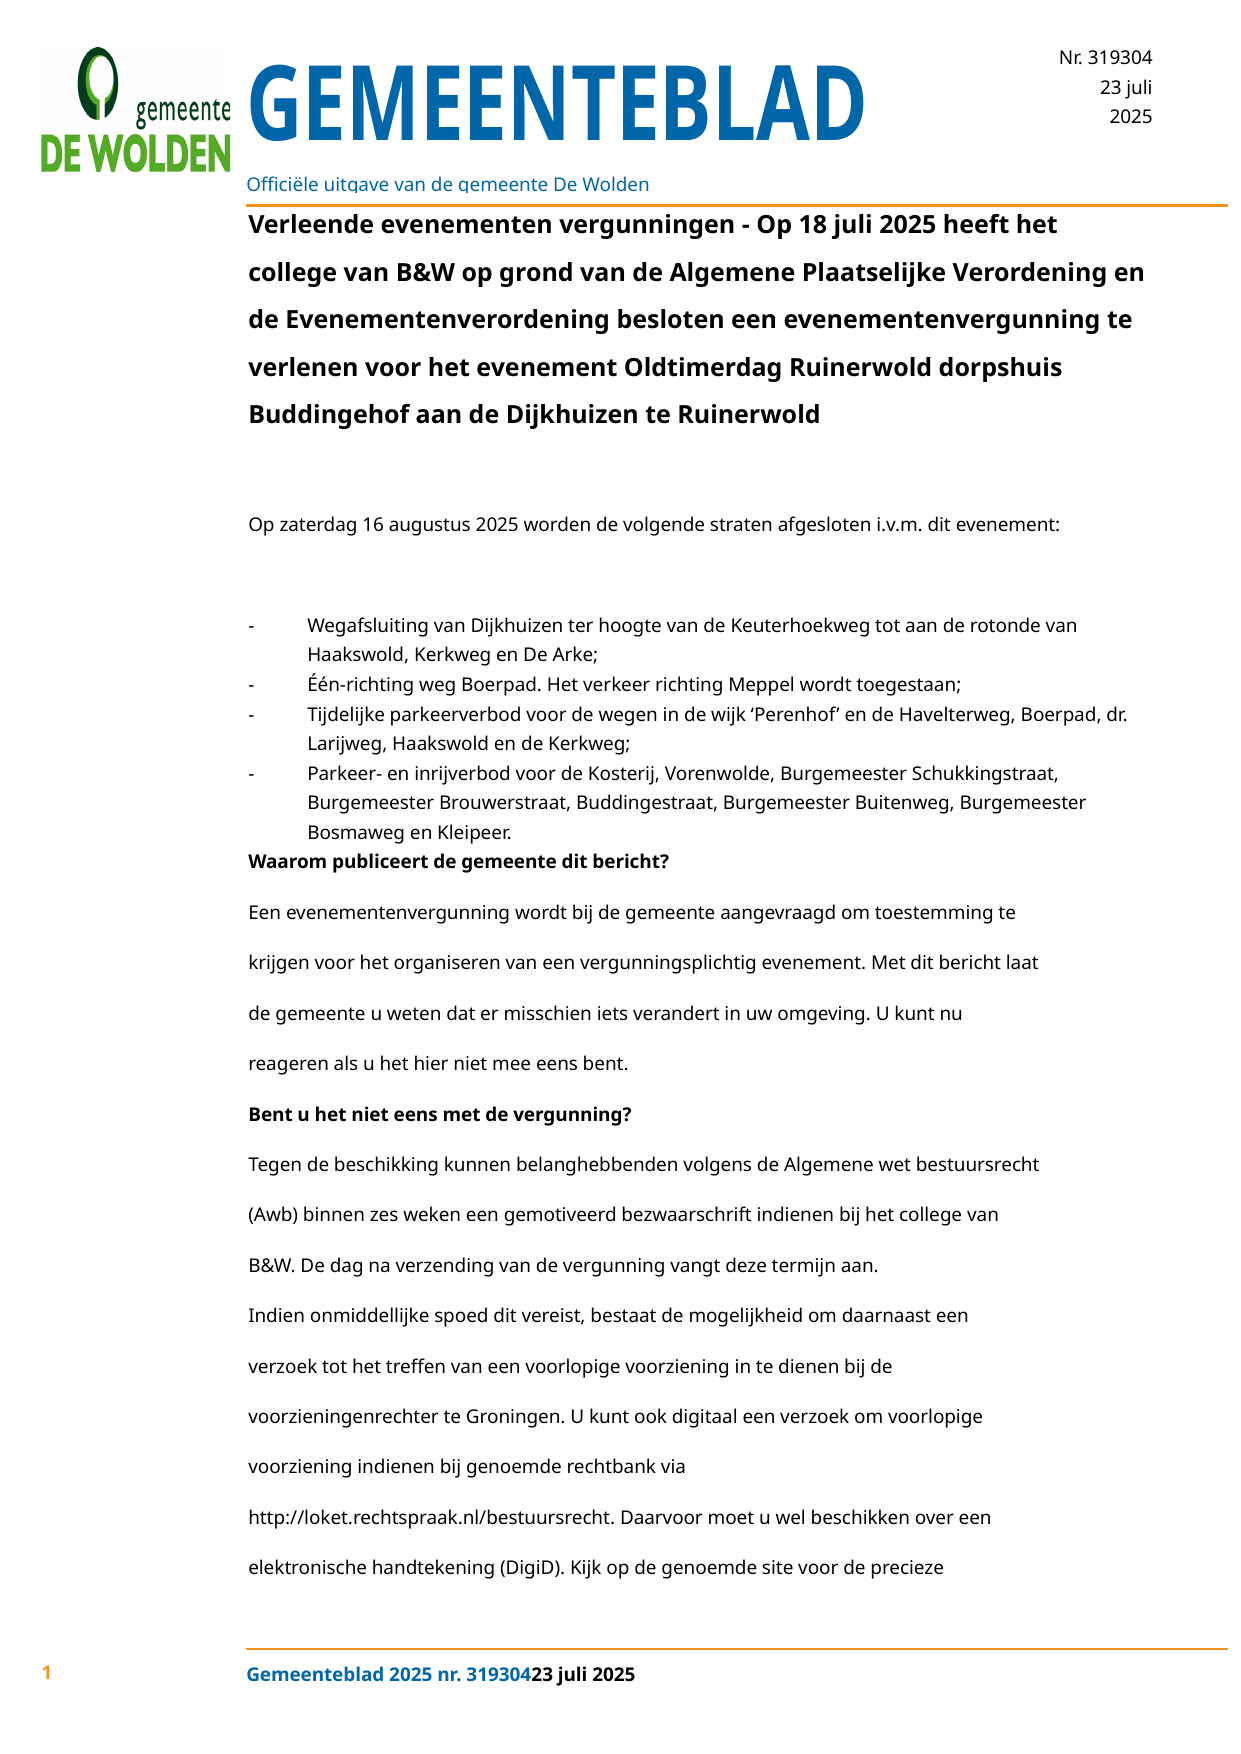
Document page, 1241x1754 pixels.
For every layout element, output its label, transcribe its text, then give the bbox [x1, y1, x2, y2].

text Op zaterdag 16 augustus 2025 worden de volgende straten afgesloten i.v.m. dit evenement: [248, 511, 1152, 537]
text voorziening indienen bij genoemde rechtbank via [248, 1454, 1152, 1479]
list Parkeer- en inrijverbod voor de Kosterij, Vorenwolde, Burgemeester Schukkingstraat, Burgemeester Brouwerstraat, Buddingestraat, Burgemeester Buitenweg, Burgemeester Bosmaweg en Kleipeer. [248, 760, 1152, 845]
text (Awb) binnen zes weken een gemotiveerd bezwaarschrift indienen bij het college van [248, 1202, 1152, 1227]
list Tijdelijke parkeerverbod voor de wegen in de wijk ‘Perenhof’ en de Havelterweg, Boerpad, dr. Larijweg, Haakswold en de Kerkweg; [248, 701, 1152, 756]
list Één-richting weg Boerpad. Het verkeer richting Meppel wordt toegestaan; [248, 671, 1152, 697]
text reageren als u het hier niet mee eens bent. [248, 1050, 1152, 1076]
list Wegafsluiting van Dijkhuizen ter hoogte van de Keuterhoekweg tot aan de rotonde van Haakswold, Kerkweg en De Arke; [248, 612, 1152, 667]
picture [41, 47, 231, 172]
text de gemeente u weten dat er misschien iets verandert in uw omgeving. U kunt nu [248, 1000, 1152, 1026]
text verzoek tot het treffen van een voorlopige voorziening in te dienen bij de [248, 1353, 1152, 1378]
text elektronische handtekening (DigiD). Kijk op de genoemde site voor de precieze [248, 1554, 1152, 1580]
text krijgen voor het organiseren van een vergunningsplichtig evenement. Met dit bericht laat [248, 949, 1152, 975]
text Bent u het niet eens met de vergunning? [248, 1101, 1152, 1126]
text Tegen de beschikking kunnen belanghebbenden volgens de Algemene wet bestuursrecht [248, 1151, 1152, 1177]
text http://loket.rechtspraak.nl/bestuursrecht. Daarvoor moet u wel beschikken over een [248, 1504, 1152, 1530]
text voorzieningenrechter te Groningen. U kunt ook digitaal een verzoek om voorlopige [248, 1403, 1152, 1429]
text B&W. De dag na verzending van de vergunning vangt deze termijn aan. [248, 1252, 1152, 1278]
text Waarom publiceert de gemeente dit bericht? [248, 849, 1152, 874]
text Verleende evenementen vergunningen - Op 18 juli 2025 heeft het college van B&W op grond van de Algemene Plaatselijke Verordening en de Evenementenverordening besloten een evenementenvergunning te verlenen voor het evenement Oldtimerdag Ruinerwold dorpshuis Buddingehof aan de Dijkhuizen te Ruinerwold [248, 207, 1152, 431]
text Indien onmiddellijke spoed dit vereist, bestaat de mogelijkheid om daarnaast een [248, 1302, 1152, 1328]
text Een evenementenvergunning wordt bij de gemeente aangevraagd om toestemming te [248, 899, 1152, 925]
